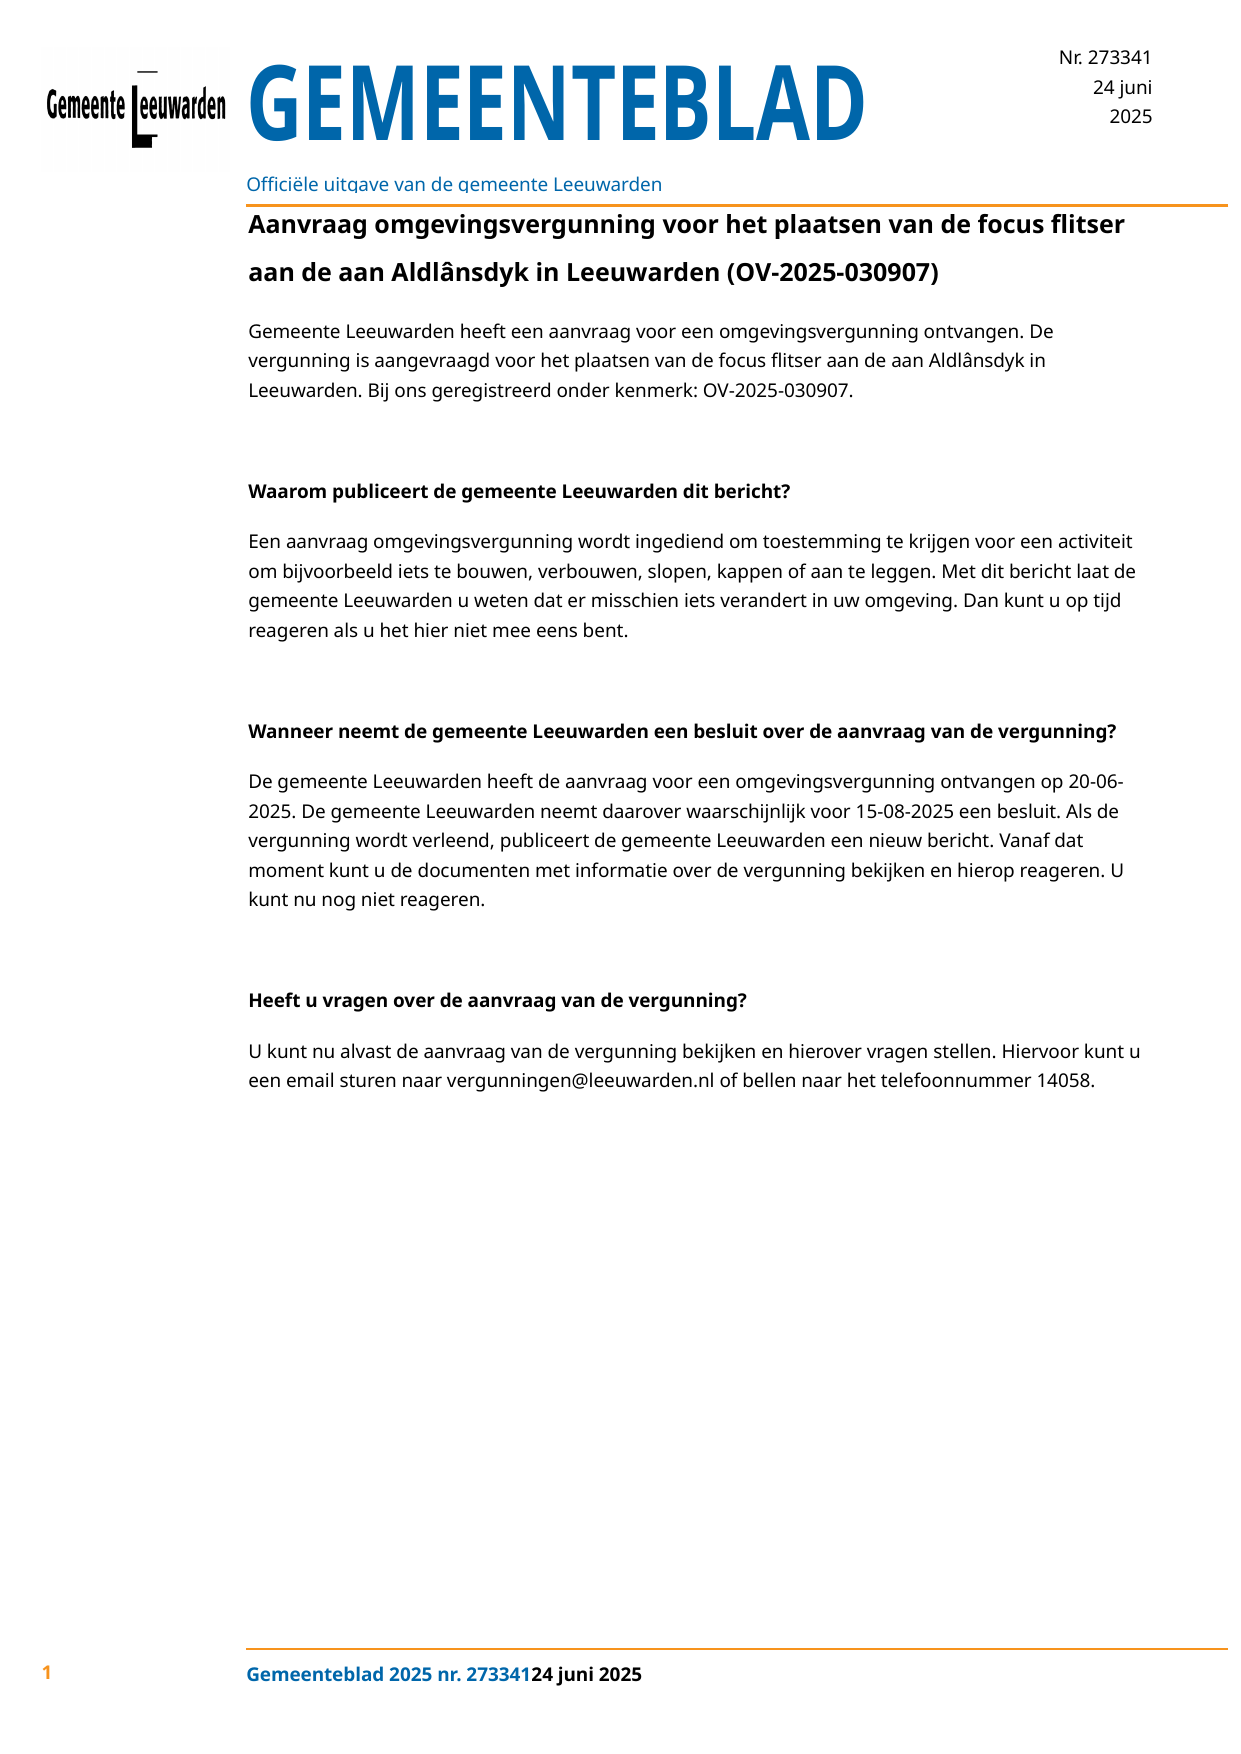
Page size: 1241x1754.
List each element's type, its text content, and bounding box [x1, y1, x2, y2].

text Waarom publiceert de gemeente Leeuwarden dit bericht? [248, 478, 1152, 504]
text U kunt nu alvast de aanvraag van de vergunning bekijken en hierover vragen stellen. Hiervoor kunt u een email sturen naar vergunningen@leeuwarden.nl of bellen naar het telefoonnummer 14058. [248, 1038, 1152, 1093]
text Heeft u vragen over de aanvraag van de vergunning? [248, 987, 1152, 1013]
picture [41, 47, 231, 172]
text Aanvraag omgevingsvergunning voor het plaatsen van de focus flitser aan de aan Aldlânsdyk in Leeuwarden (OV-2025-030907) [248, 207, 1152, 288]
text Gemeente Leeuwarden heeft een aanvraag voor een omgevingsvergunning ontvangen. De vergunning is aangevraagd voor het plaatsen van de focus flitser aan de aan Aldlânsdyk in Leeuwarden. Bij ons geregistreerd onder kenmerk: OV-2025-030907. [248, 318, 1152, 403]
text Een aanvraag omgevingsvergunning wordt ingediend om toestemming te krijgen voor een activiteit om bijvoorbeeld iets te bouwen, verbouwen, slopen, kappen of aan te leggen. Met dit bericht laat de gemeente Leeuwarden u weten dat er misschien iets verandert in uw omgeving. Dan kunt u op tijd reageren als u het hier niet mee eens bent. [248, 528, 1152, 643]
text Wanneer neemt de gemeente Leeuwarden een besluit over de aanvraag van de vergunning? [248, 718, 1152, 744]
text De gemeente Leeuwarden heeft de aanvraag voor een omgevingsvergunning ontvangen op 20-06-2025. De gemeente Leeuwarden neemt daarover waarschijnlijk voor 15-08-2025 een besluit. Als de vergunning wordt verleend, publiceert de gemeente Leeuwarden een nieuw bericht. Vanaf dat moment kunt u de documenten met informatie over de vergunning bekijken en hierop reageren. U kunt nu nog niet reageren. [248, 768, 1152, 912]
